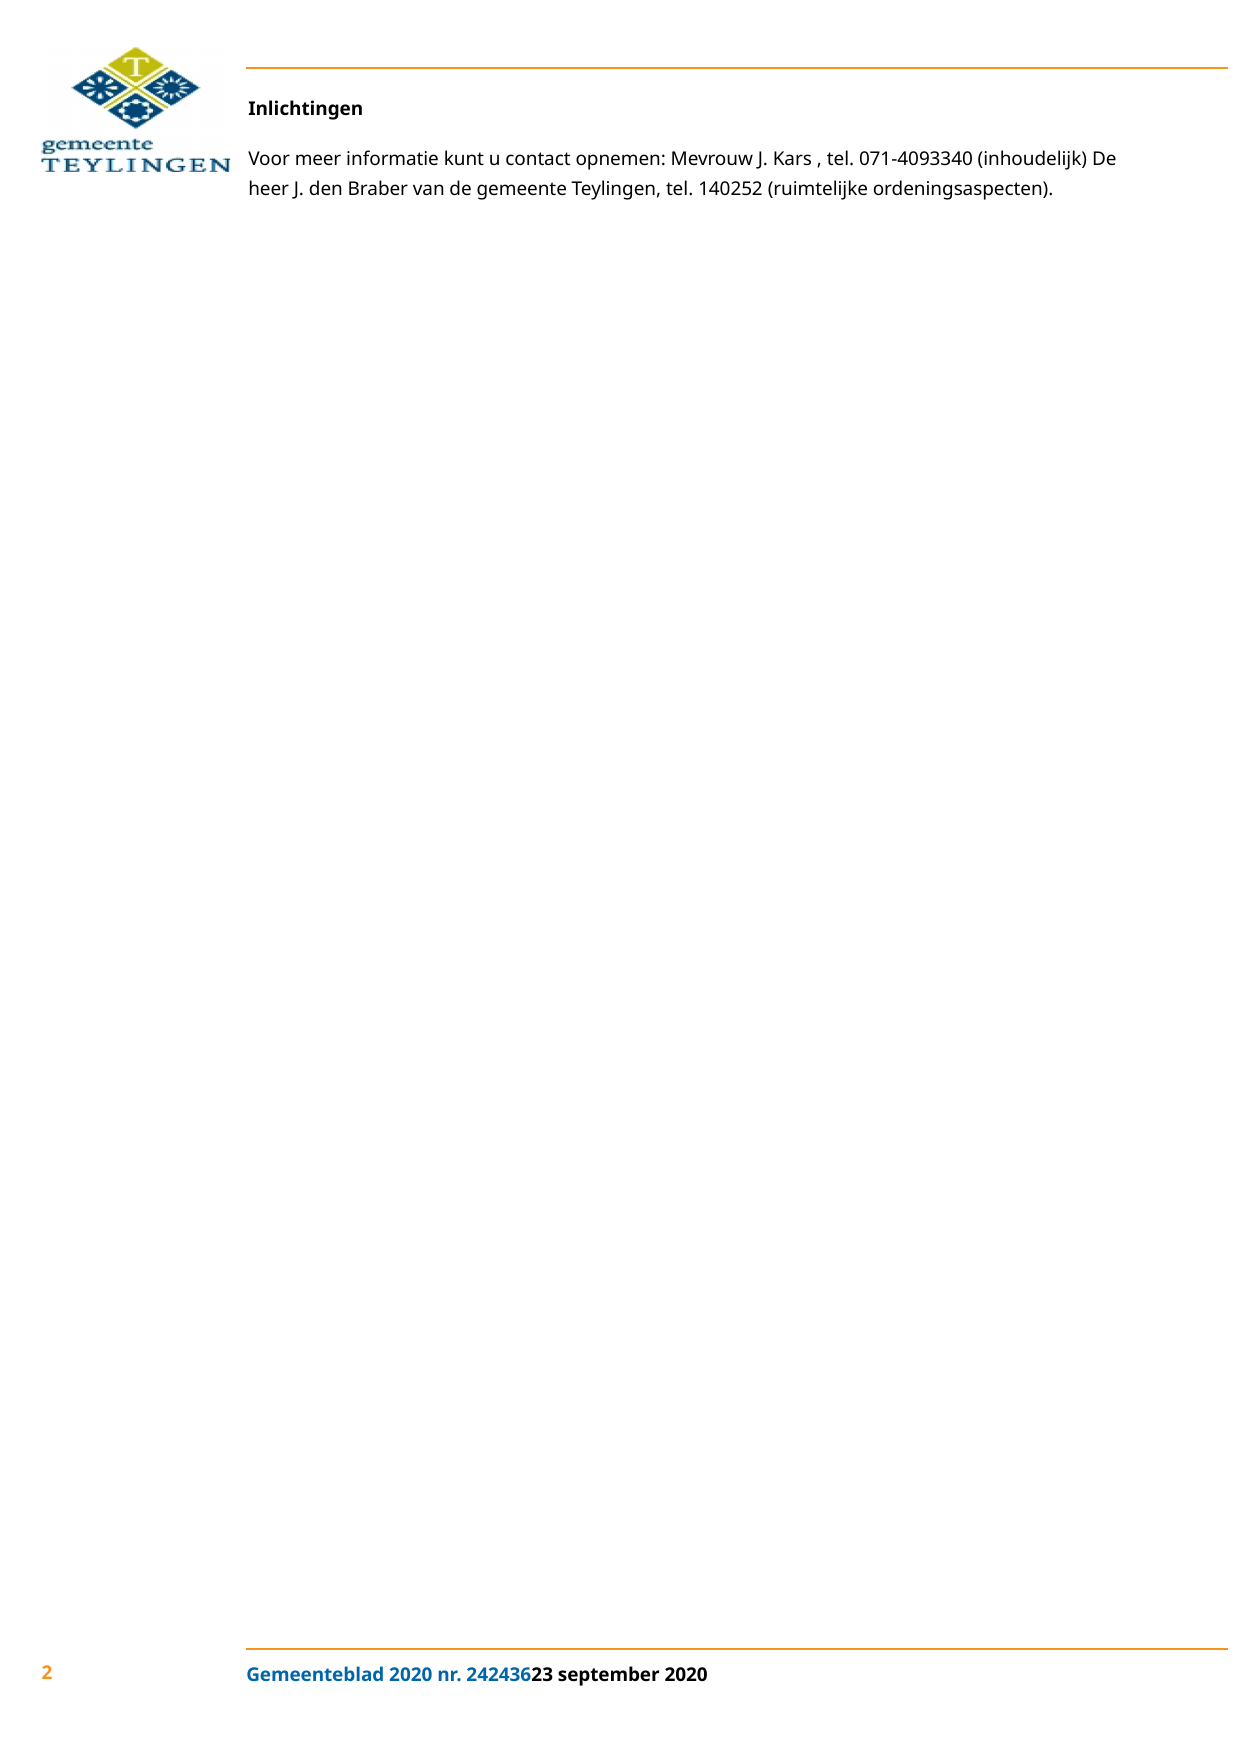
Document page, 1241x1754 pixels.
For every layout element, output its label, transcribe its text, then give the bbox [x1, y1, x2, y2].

text Voor meer informatie kunt u contact opnemen: Mevrouw J. Kars , tel. 071-4093340 (inhoudelijk) De heer J. den Braber van de gemeente Teylingen, tel. 140252 (ruimtelijke ordeningsaspecten). [248, 145, 1152, 201]
text Inlichtingen [248, 95, 1152, 121]
picture [41, 47, 231, 172]
